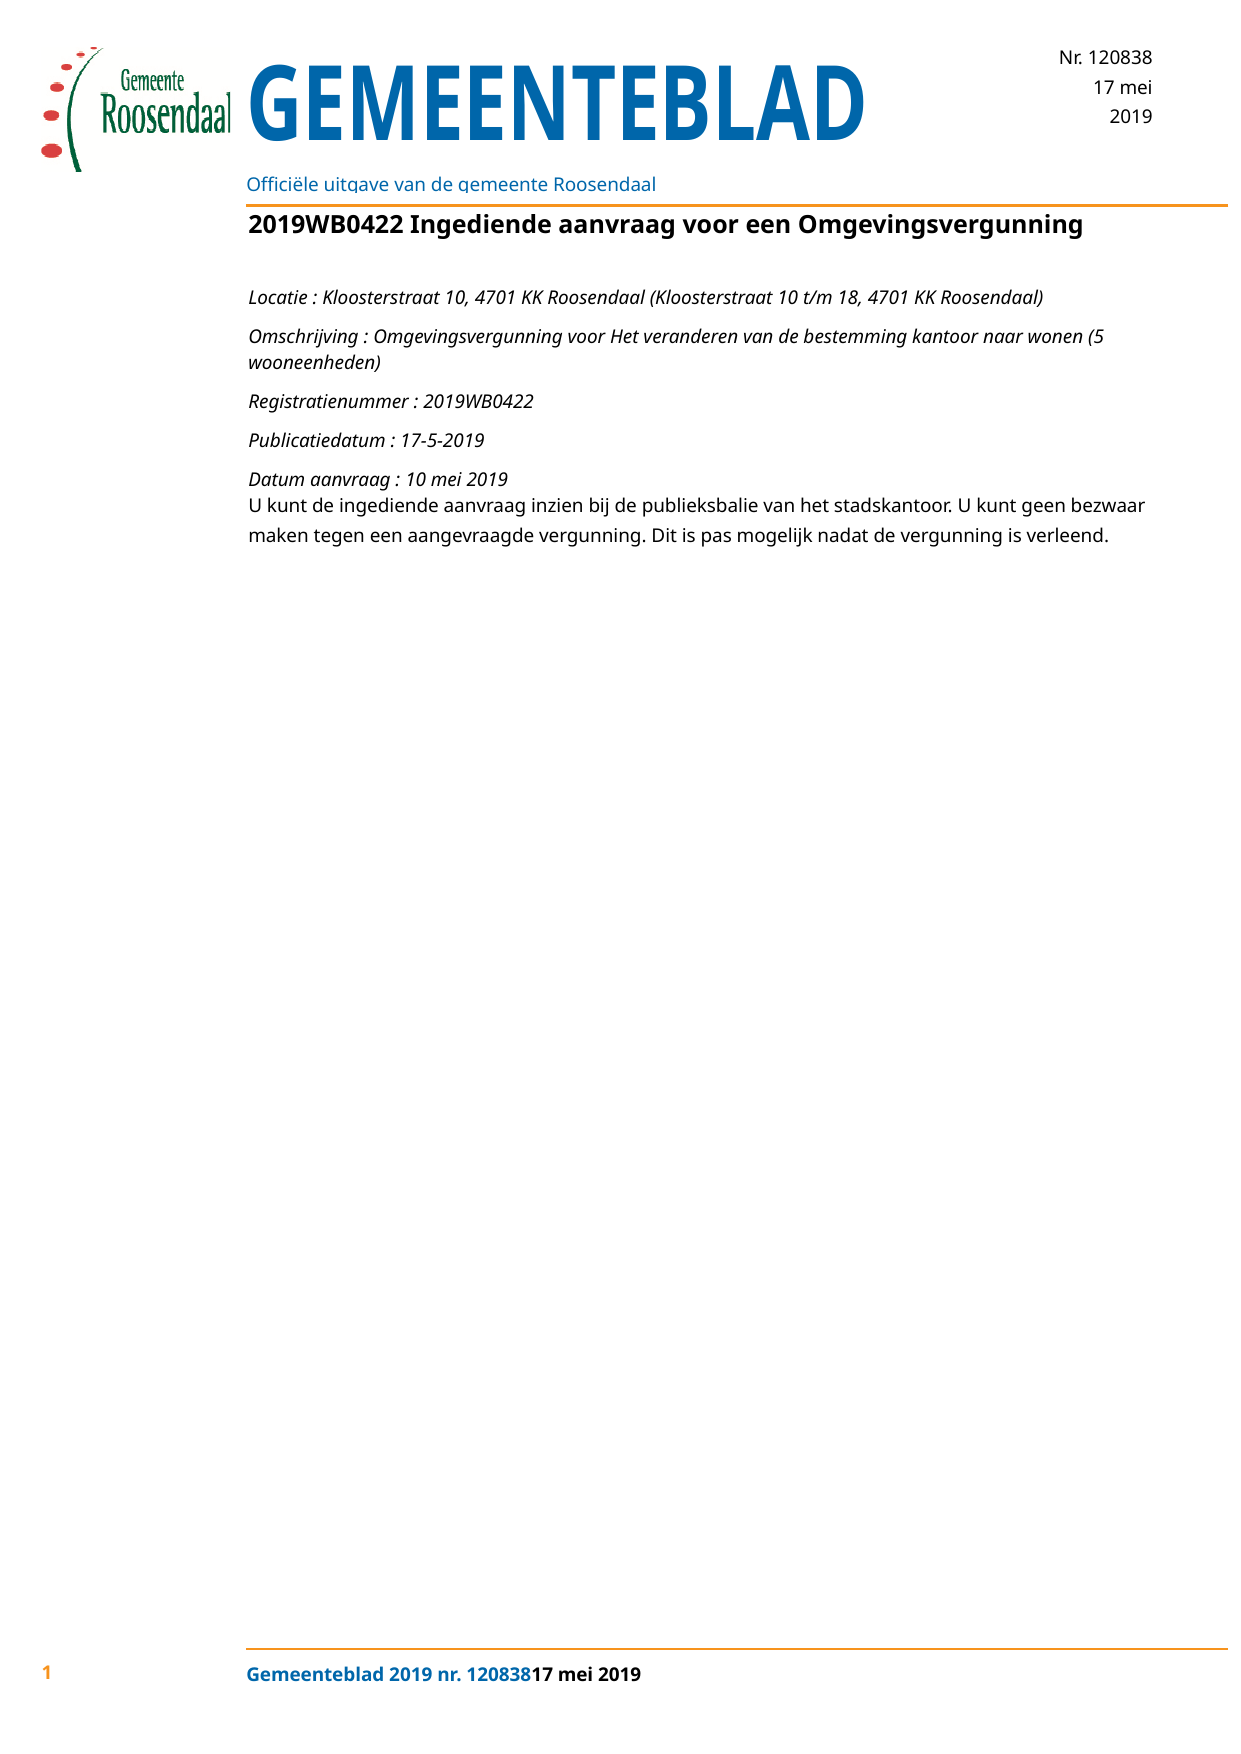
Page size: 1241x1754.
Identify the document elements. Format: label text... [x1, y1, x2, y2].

text U kunt de ingediende aanvraag inzien bij de publieksbalie van het stadskantoor. U kunt geen bezwaar maken tegen een aangevraagde vergunning. Dit is pas mogelijk nadat de vergunning is verleend. [248, 492, 1152, 548]
picture [41, 47, 231, 172]
text 2019WB0422 Ingediende aanvraag voor een Omgevingsvergunning [248, 207, 1152, 241]
text Registratienummer : 2019WB0422 [248, 388, 1152, 414]
text Omschrijving : Omgevingsvergunning voor Het veranderen van de bestemming kantoor naar wonen (5 wooneenheden) [248, 323, 1152, 374]
text Datum aanvraag : 10 mei 2019 [248, 467, 1152, 492]
text Locatie : Kloosterstraat 10, 4701 KK Roosendaal (Kloosterstraat 10 t/m 18, 4701 KK Roosendaal) [248, 284, 1152, 309]
text Publicatiedatum : 17-5-2019 [248, 427, 1152, 453]
